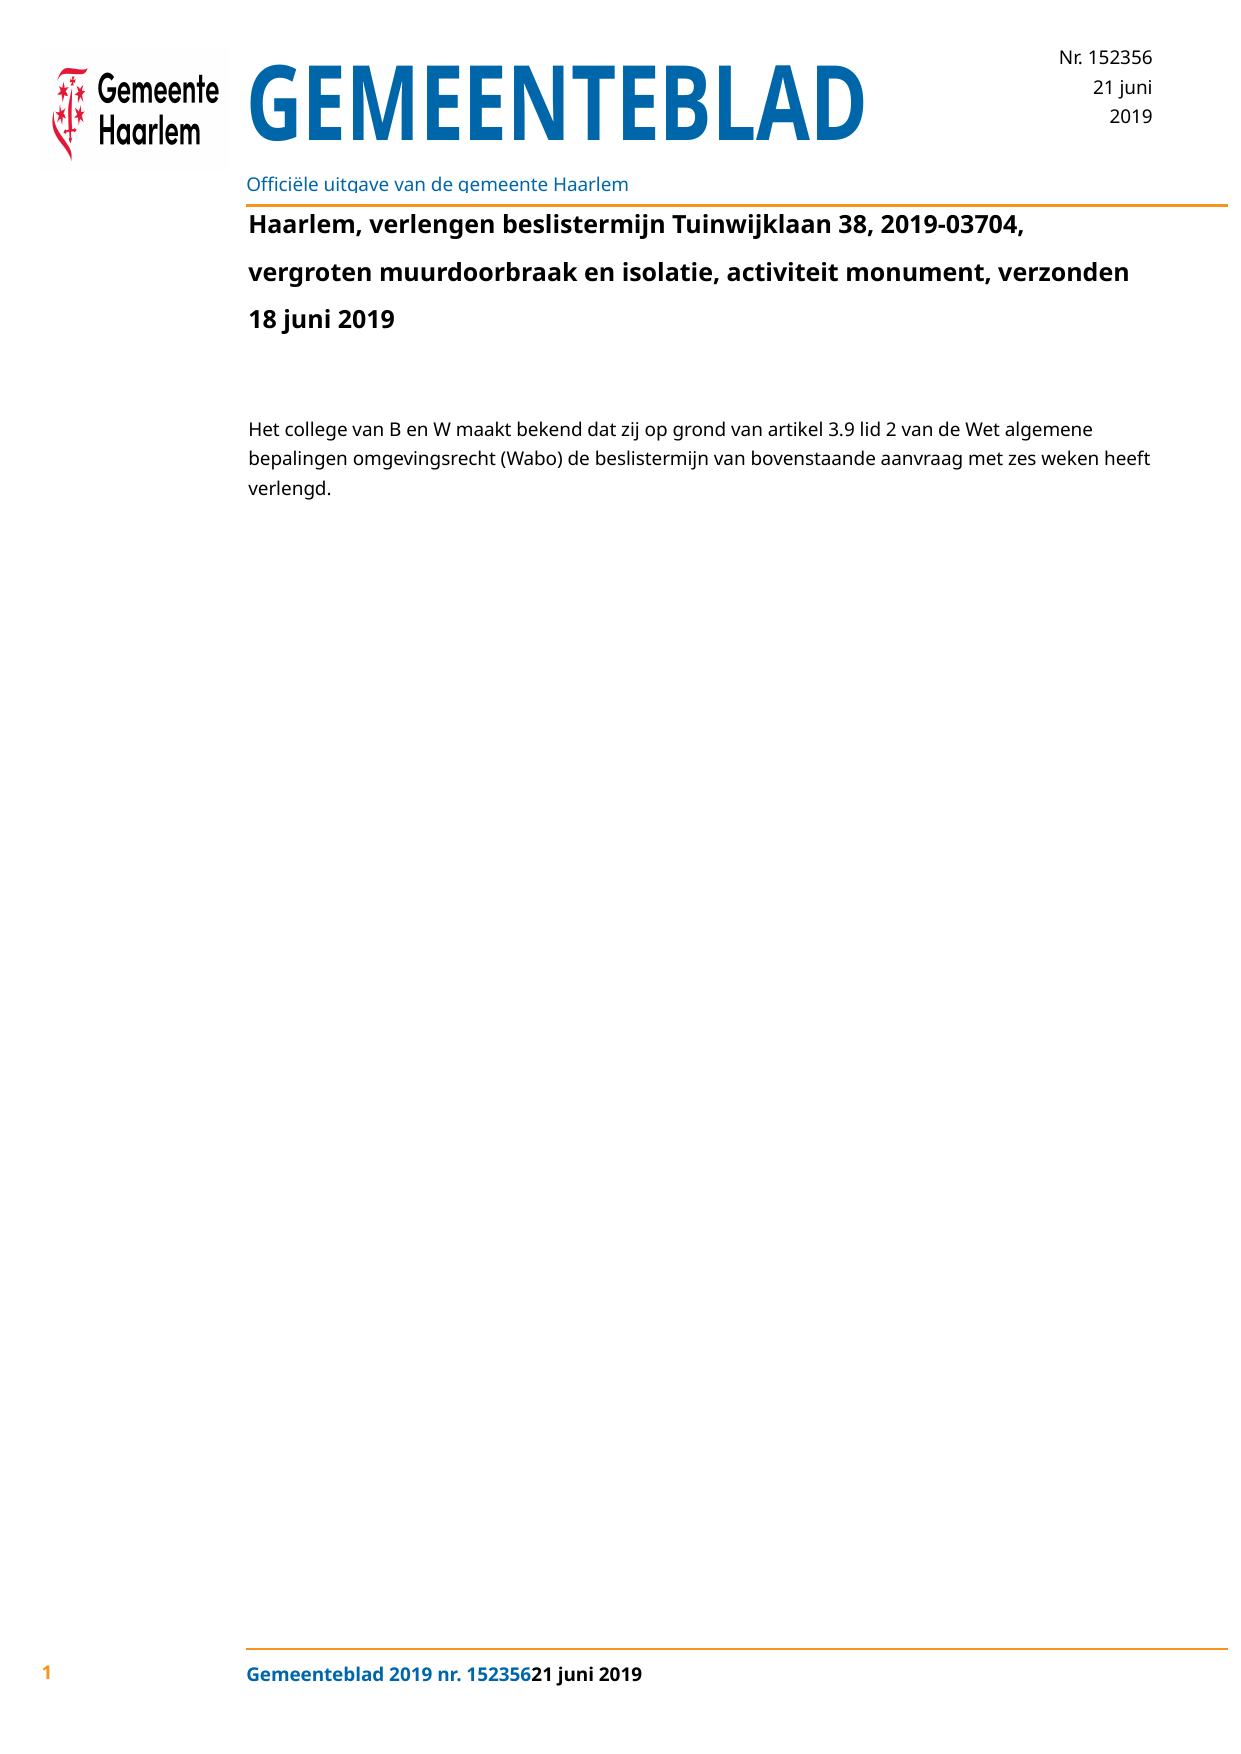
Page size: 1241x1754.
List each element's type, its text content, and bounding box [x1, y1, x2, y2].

picture [41, 47, 231, 172]
text Het college van B en W maakt bekend dat zij op grond van artikel 3.9 lid 2 van de Wet algemene bepalingen omgevingsrecht (Wabo) de beslistermijn van bovenstaande aanvraag met zes weken heeft verlengd. [248, 416, 1152, 501]
text Haarlem, verlengen beslistermijn Tuinwijklaan 38, 2019-03704, vergroten muurdoorbraak en isolatie, activiteit monument, verzonden 18 juni 2019 [248, 207, 1152, 336]
